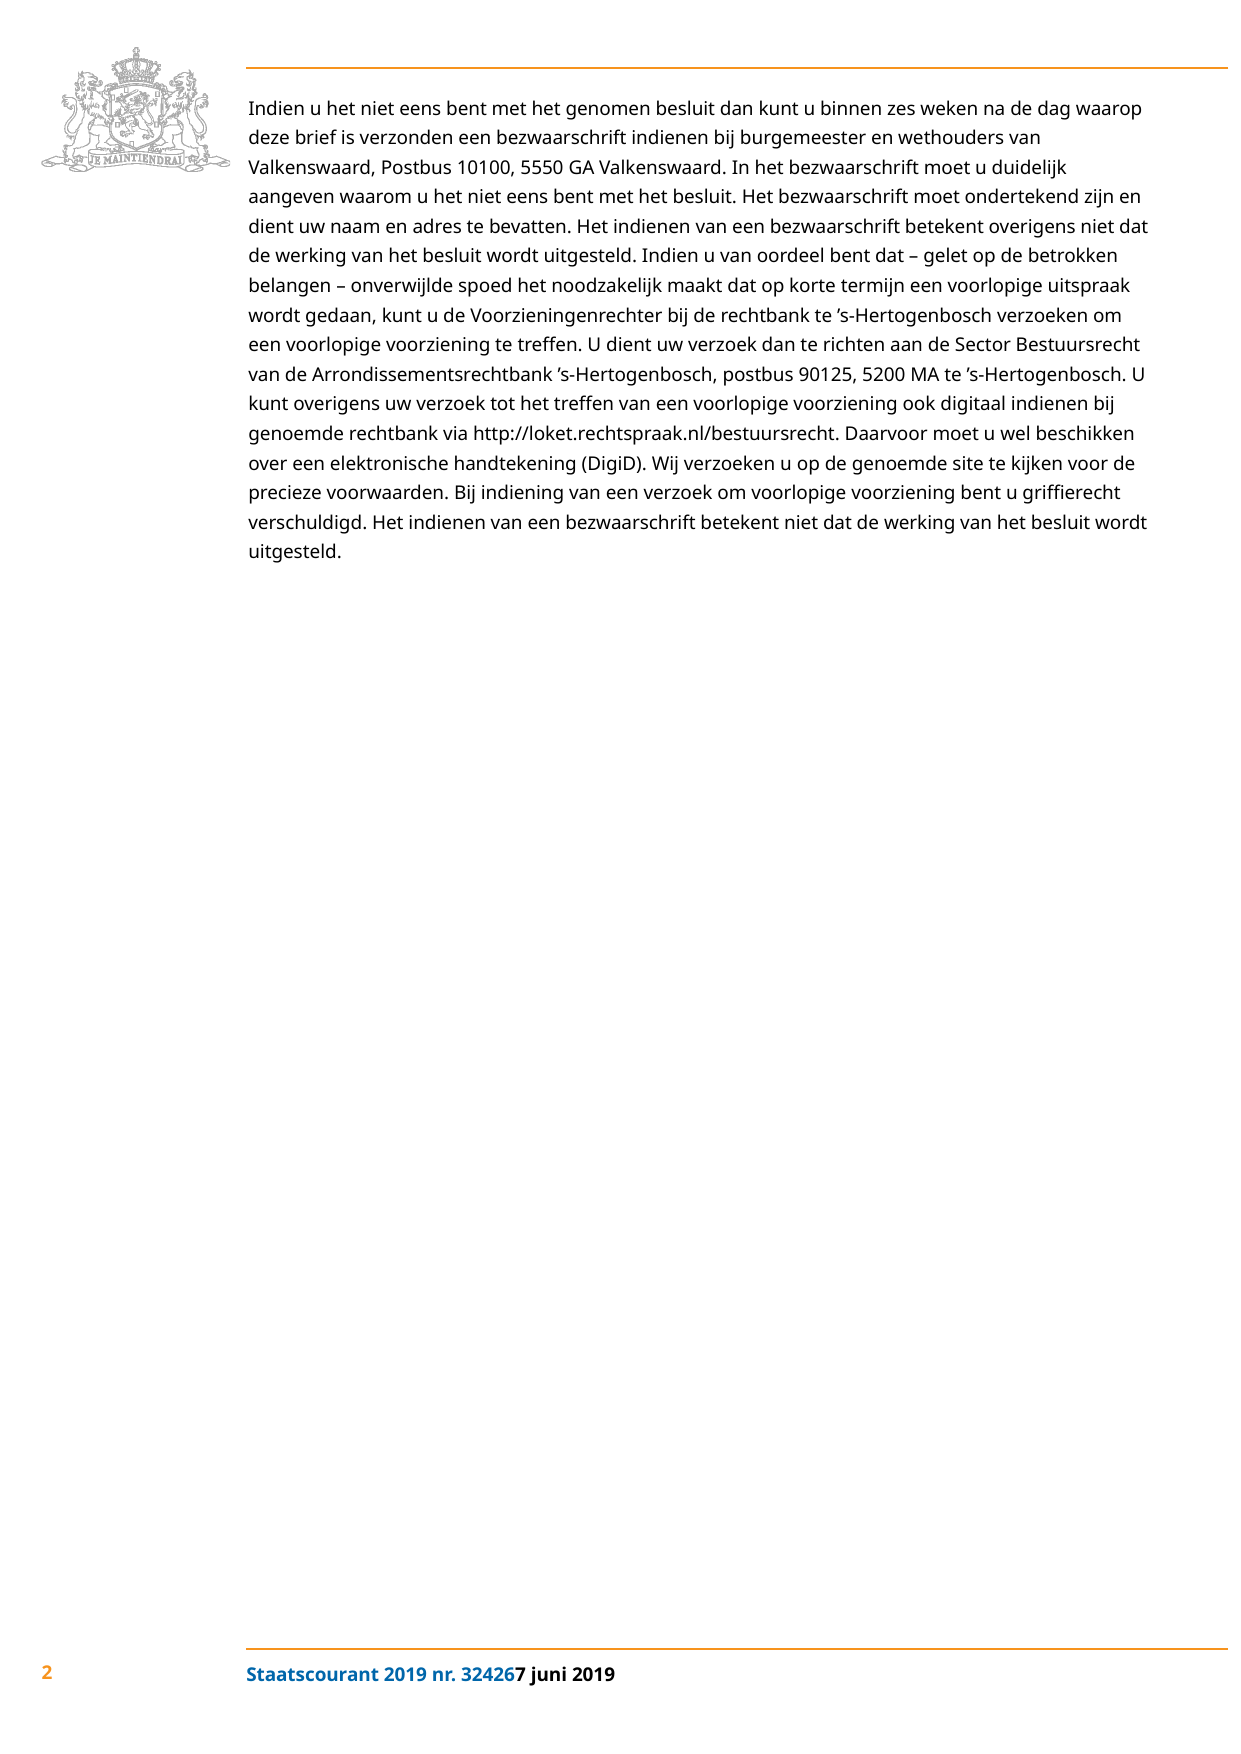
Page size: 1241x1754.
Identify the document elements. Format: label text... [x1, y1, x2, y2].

text Indien u het niet eens bent met het genomen besluit dan kunt u binnen zes weken na de dag waarop deze brief is verzonden een bezwaarschrift indienen bij burgemeester en wethouders van Valkenswaard, Postbus 10100, 5550 GA Valkenswaard. In het bezwaarschrift moet u duidelijk aangeven waarom u het niet eens bent met het besluit. Het bezwaarschrift moet ondertekend zijn en dient uw naam en adres te bevatten. Het indienen van een bezwaarschrift betekent overigens niet dat de werking van het besluit wordt uitgesteld. Indien u van oordeel bent dat – gelet op de betrokken belangen – onverwijlde spoed het noodzakelijk maakt dat op korte termijn een voorlopige uitspraak wordt gedaan, kunt u de Voorzieningenrechter bij de rechtbank te ’s-Hertogenbosch verzoeken om een voorlopige voorziening te treffen. U dient uw verzoek dan te richten aan de Sector Bestuursrecht van de Arrondissementsrechtbank ’s-Hertogenbosch, postbus 90125, 5200 MA te ’s-Hertogenbosch. U kunt overigens uw verzoek tot het treffen van een voorlopige voorziening ook digitaal indienen bij genoemde rechtbank via http://loket.rechtspraak.nl/bestuursrecht. Daarvoor moet u wel beschikken over een elektronische handtekening (DigiD). Wij verzoeken u op de genoemde site te kijken voor de precieze voorwaarden. Bij indiening van een verzoek om voorlopige voorziening bent u griffierecht verschuldigd. Het indienen van een bezwaarschrift betekent niet dat de werking van het besluit wordt uitgesteld. [248, 95, 1152, 564]
picture [41, 47, 231, 172]
